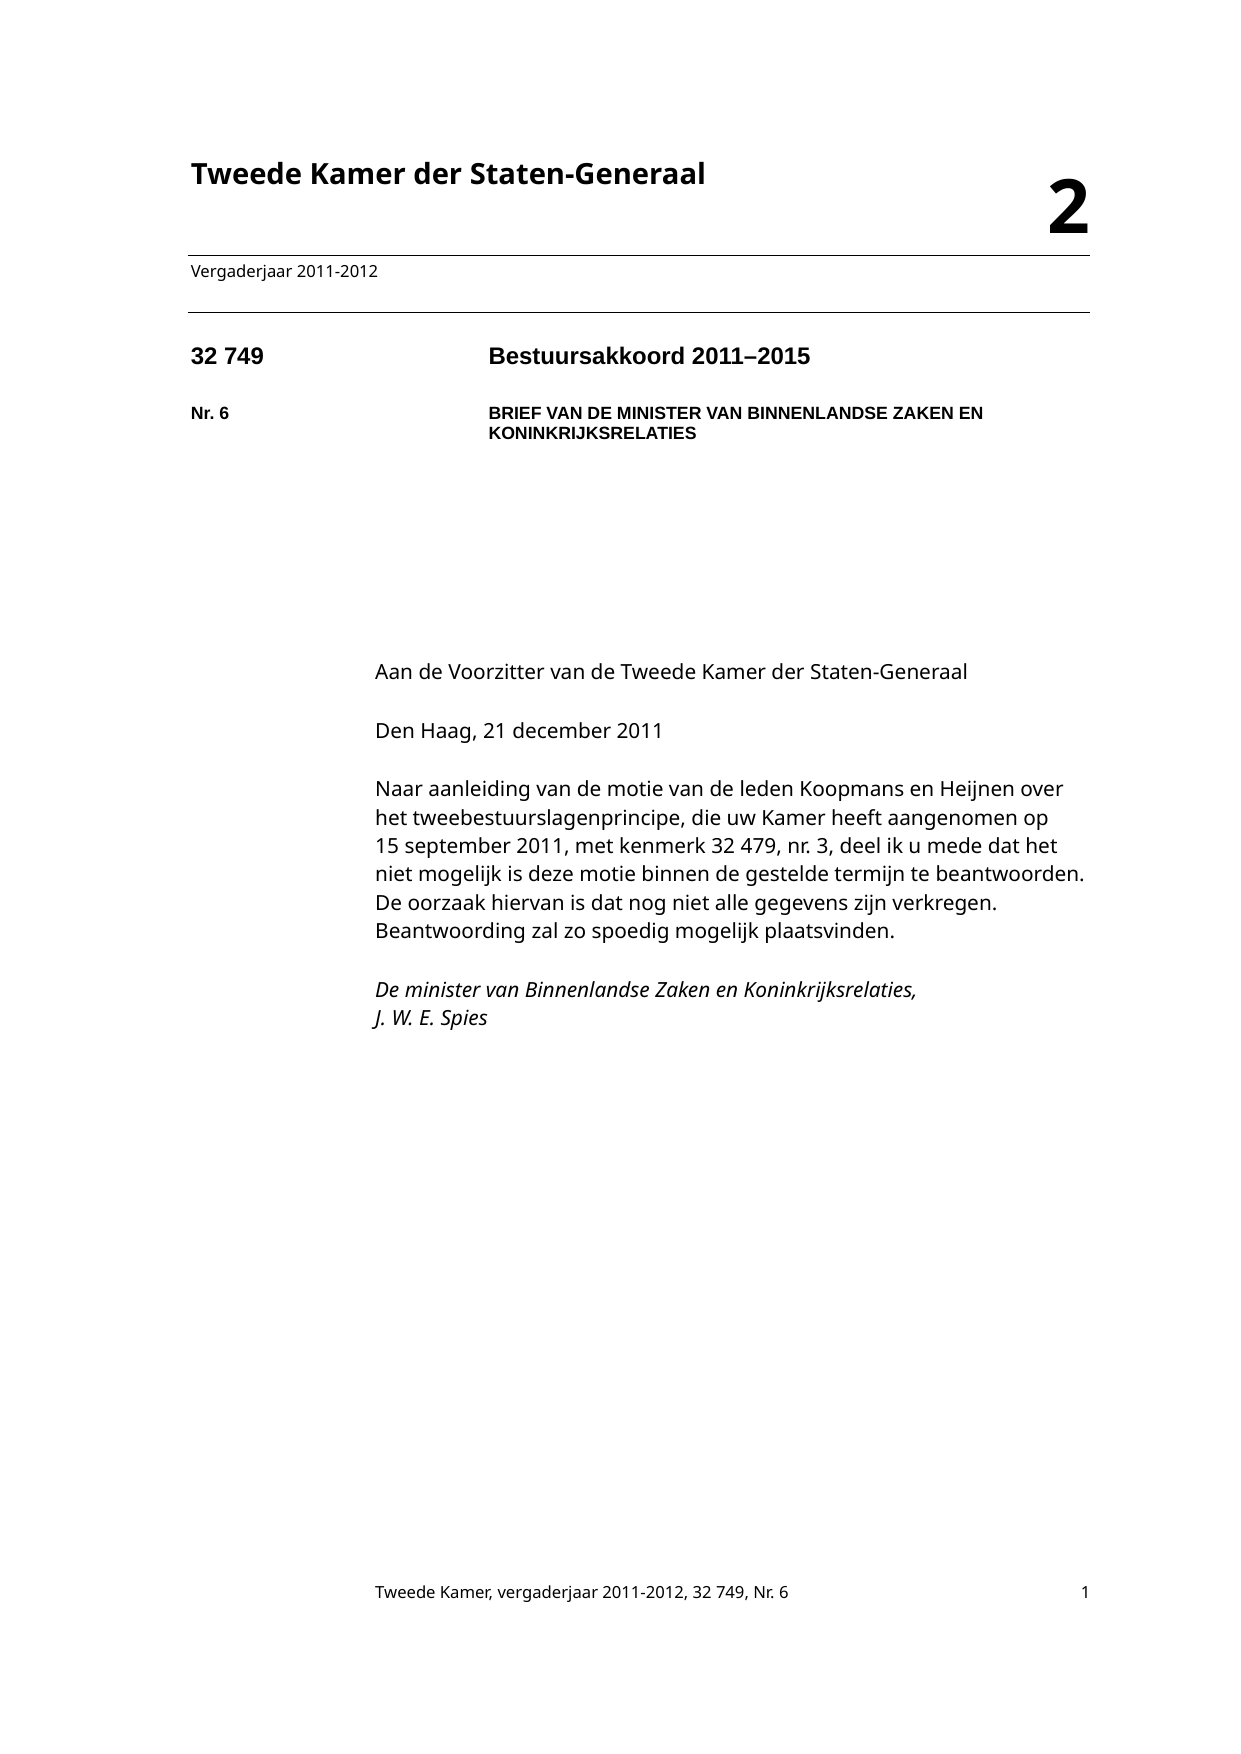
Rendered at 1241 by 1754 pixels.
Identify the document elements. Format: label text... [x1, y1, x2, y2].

table_cell Vergaderjaar 2011-2012 [188, 256, 485, 312]
table_cell [188, 313, 485, 339]
text Den Haag, 21 december 2011 [375, 716, 1090, 744]
table_cell 32 749 [188, 339, 485, 399]
text J. W. E. Spies [375, 1003, 1090, 1032]
text Aan de Voorzitter van de Tweede Kamer der Staten-Generaal [375, 657, 1090, 686]
table_header 2 [910, 150, 1090, 255]
table_header Tweede Kamer der Staten-Generaal [188, 150, 909, 255]
table_cell [485, 313, 1090, 339]
text Naar aanleiding van de motie van de leden Koopmans en Heijnen over het tweebestuurslagenprincipe, die uw Kamer heeft aangenomen op 15 september 2011, met kenmerk 32 479, nr. 3, deel ik u mede dat het niet mogelijk is deze motie binnen de gestelde termijn te beantwoorden. De oorzaak hiervan is dat nog niet alle gegevens zijn verkregen. [375, 774, 1090, 916]
table_cell Bestuursakkoord 2011–2015 [485, 339, 1090, 399]
text De minister van Binnenlandse Zaken en Koninkrijksrelaties, [375, 975, 1090, 1003]
table_cell BRIEF VAN DE MINISTER VAN BINNENLANDSE ZAKEN EN KONINKRIJKSRELATIES [485, 399, 1090, 539]
text Beantwoording zal zo spoedig mogelijk plaatsvinden. [375, 916, 1090, 945]
table_cell Nr. 6 [188, 399, 485, 539]
table_cell [485, 256, 1090, 312]
